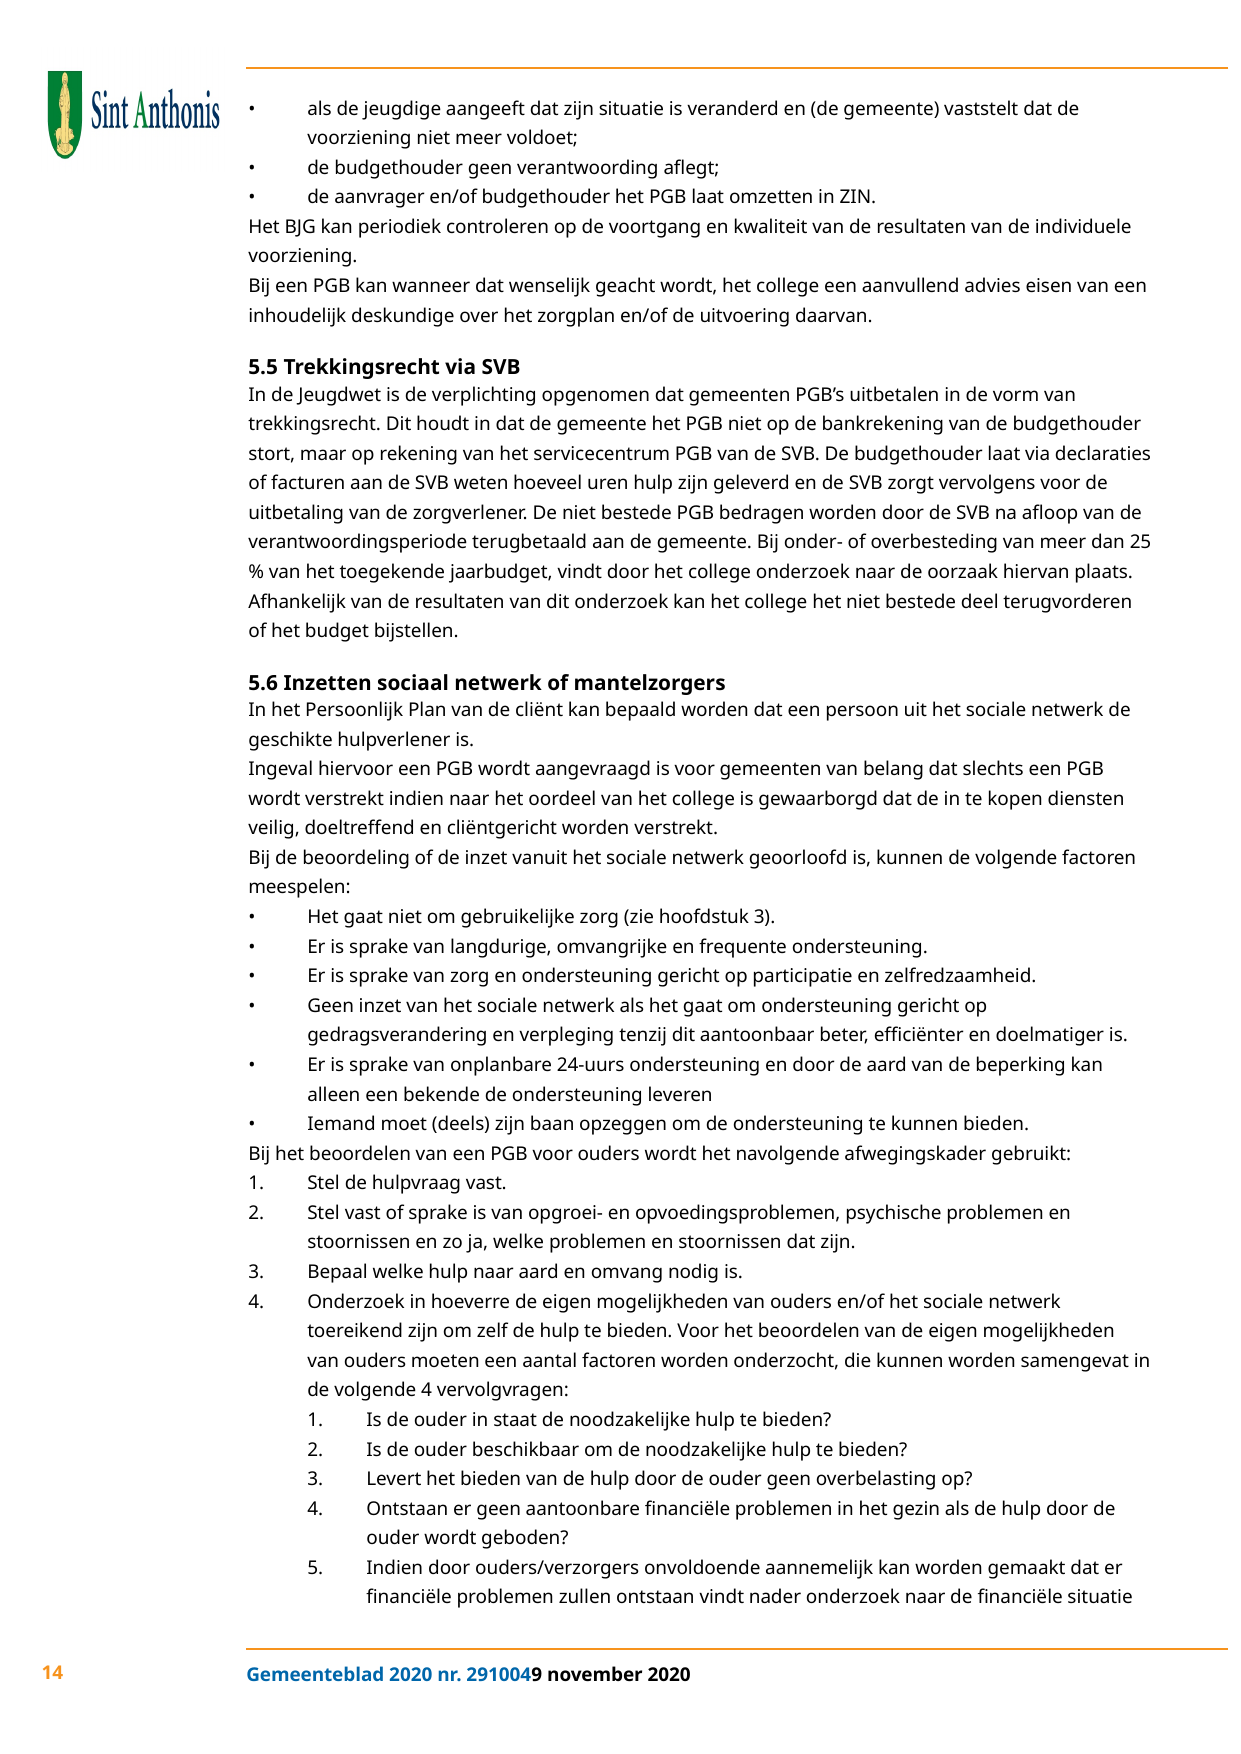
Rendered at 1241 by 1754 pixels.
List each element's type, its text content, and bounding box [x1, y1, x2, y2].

picture [41, 47, 231, 172]
text Ingeval hiervoor een PGB wordt aangevraagd is voor gemeenten van belang dat slechts een PGB wordt verstrekt indien naar het oordeel van het college is gewaarborgd dat de in te kopen diensten veilig, doeltreffend en cliëntgericht worden verstrekt. [248, 755, 1152, 840]
list Stel vast of sprake is van opgroei- en opvoedingsproblemen, psychische problemen en stoornissen en zo ja, welke problemen en stoornissen dat zijn. [248, 1199, 1152, 1254]
list Onderzoek in hoeverre de eigen mogelijkheden van ouders en/of het sociale netwerk toereikend zijn om zelf de hulp te bieden. Voor het beoordelen van de eigen mogelijkheden van ouders moeten een aantal factoren worden onderzocht, die kunnen worden samengevat in de volgende 4 vervolgvragen: [248, 1288, 1152, 1402]
list Er is sprake van onplanbare 24-uurs ondersteuning en door de aard van de beperking kan alleen een bekende de ondersteuning leveren [248, 1051, 1152, 1107]
list als de jeugdige aangeeft dat zijn situatie is veranderd en (de gemeente) vaststelt dat de voorziening niet meer voldoet; [248, 95, 1152, 150]
text Het BJG kan periodiek controleren op de voortgang en kwaliteit van de resultaten van de individuele voorziening. [248, 213, 1152, 268]
list Indien door ouders/verzorgers onvoldoende aannemelijk kan worden gemaakt dat er financiële problemen zullen ontstaan vindt nader onderzoek naar de financiële situatie [307, 1554, 1152, 1609]
list Levert het bieden van de hulp door de ouder geen overbelasting op? [307, 1465, 1152, 1491]
list Stel de hulpvraag vast. [248, 1169, 1152, 1195]
list Ontstaan er geen aantoonbare financiële problemen in het gezin als de hulp door de ouder wordt geboden? [307, 1495, 1152, 1550]
text Bij een PGB kan wanneer dat wenselijk geacht wordt, het college een aanvullend advies eisen van een inhoudelijk deskundige over het zorgplan en/of de uitvoering daarvan. [248, 272, 1152, 328]
list Het gaat niet om gebruikelijke zorg (zie hoofdstuk 3). [248, 903, 1152, 929]
text In de Jeugdwet is de verplichting opgenomen dat gemeenten PGB’s uitbetalen in de vorm van trekkingsrecht. Dit houdt in dat de gemeente het PGB niet op de bankrekening van de budgethouder stort, maar op rekening van het servicecentrum PGB van de SVB. De budgethouder laat via declaraties of facturen aan de SVB weten hoeveel uren hulp zijn geleverd en de SVB zorgt vervolgens voor de uitbetaling van de zorgverlener. De niet bestede PGB bedragen worden door de SVB na afloop van de verantwoordingsperiode terugbetaald aan de gemeente. Bij onder- of overbesteding van meer dan 25 % van het toegekende jaarbudget, vindt door het college onderzoek naar de oorzaak hiervan plaats. Afhankelijk van de resultaten van dit onderzoek kan het college het niet bestede deel terugvorderen of het budget bijstellen. [248, 381, 1152, 643]
list Iemand moet (deels) zijn baan opzeggen om de ondersteuning te kunnen bieden. [248, 1110, 1152, 1136]
list Is de ouder in staat de noodzakelijke hulp te bieden? [307, 1406, 1152, 1432]
list Bepaal welke hulp naar aard en omvang nodig is. [248, 1258, 1152, 1284]
list Er is sprake van langdurige, omvangrijke en frequente ondersteuning. [248, 933, 1152, 959]
text In het Persoonlijk Plan van de cliënt kan bepaald worden dat een persoon uit het sociale netwerk de geschikte hulpverlener is. [248, 696, 1152, 752]
list Er is sprake van zorg en ondersteuning gericht op participatie en zelfredzaamheid. [248, 962, 1152, 988]
text 5.6 Inzetten sociaal netwerk of mantelzorgers [248, 668, 1152, 696]
list de aanvrager en/of budgethouder het PGB laat omzetten in ZIN. [248, 183, 1152, 209]
text Bij de beoordeling of de inzet vanuit het sociale netwerk geoorloofd is, kunnen de volgende factoren meespelen: [248, 844, 1152, 899]
list de budgethouder geen verantwoording aflegt; [248, 154, 1152, 180]
text Bij het beoordelen van een PGB voor ouders wordt het navolgende afwegingskader gebruikt: [248, 1140, 1152, 1166]
text 5.5 Trekkingsrecht via SVB [248, 352, 1152, 381]
list Is de ouder beschikbaar om de noodzakelijke hulp te bieden? [307, 1436, 1152, 1462]
list Geen inzet van het sociale netwerk als het gaat om ondersteuning gericht op gedragsverandering en verpleging tenzij dit aantoonbaar beter, efficiënter en doelmatiger is. [248, 992, 1152, 1047]
